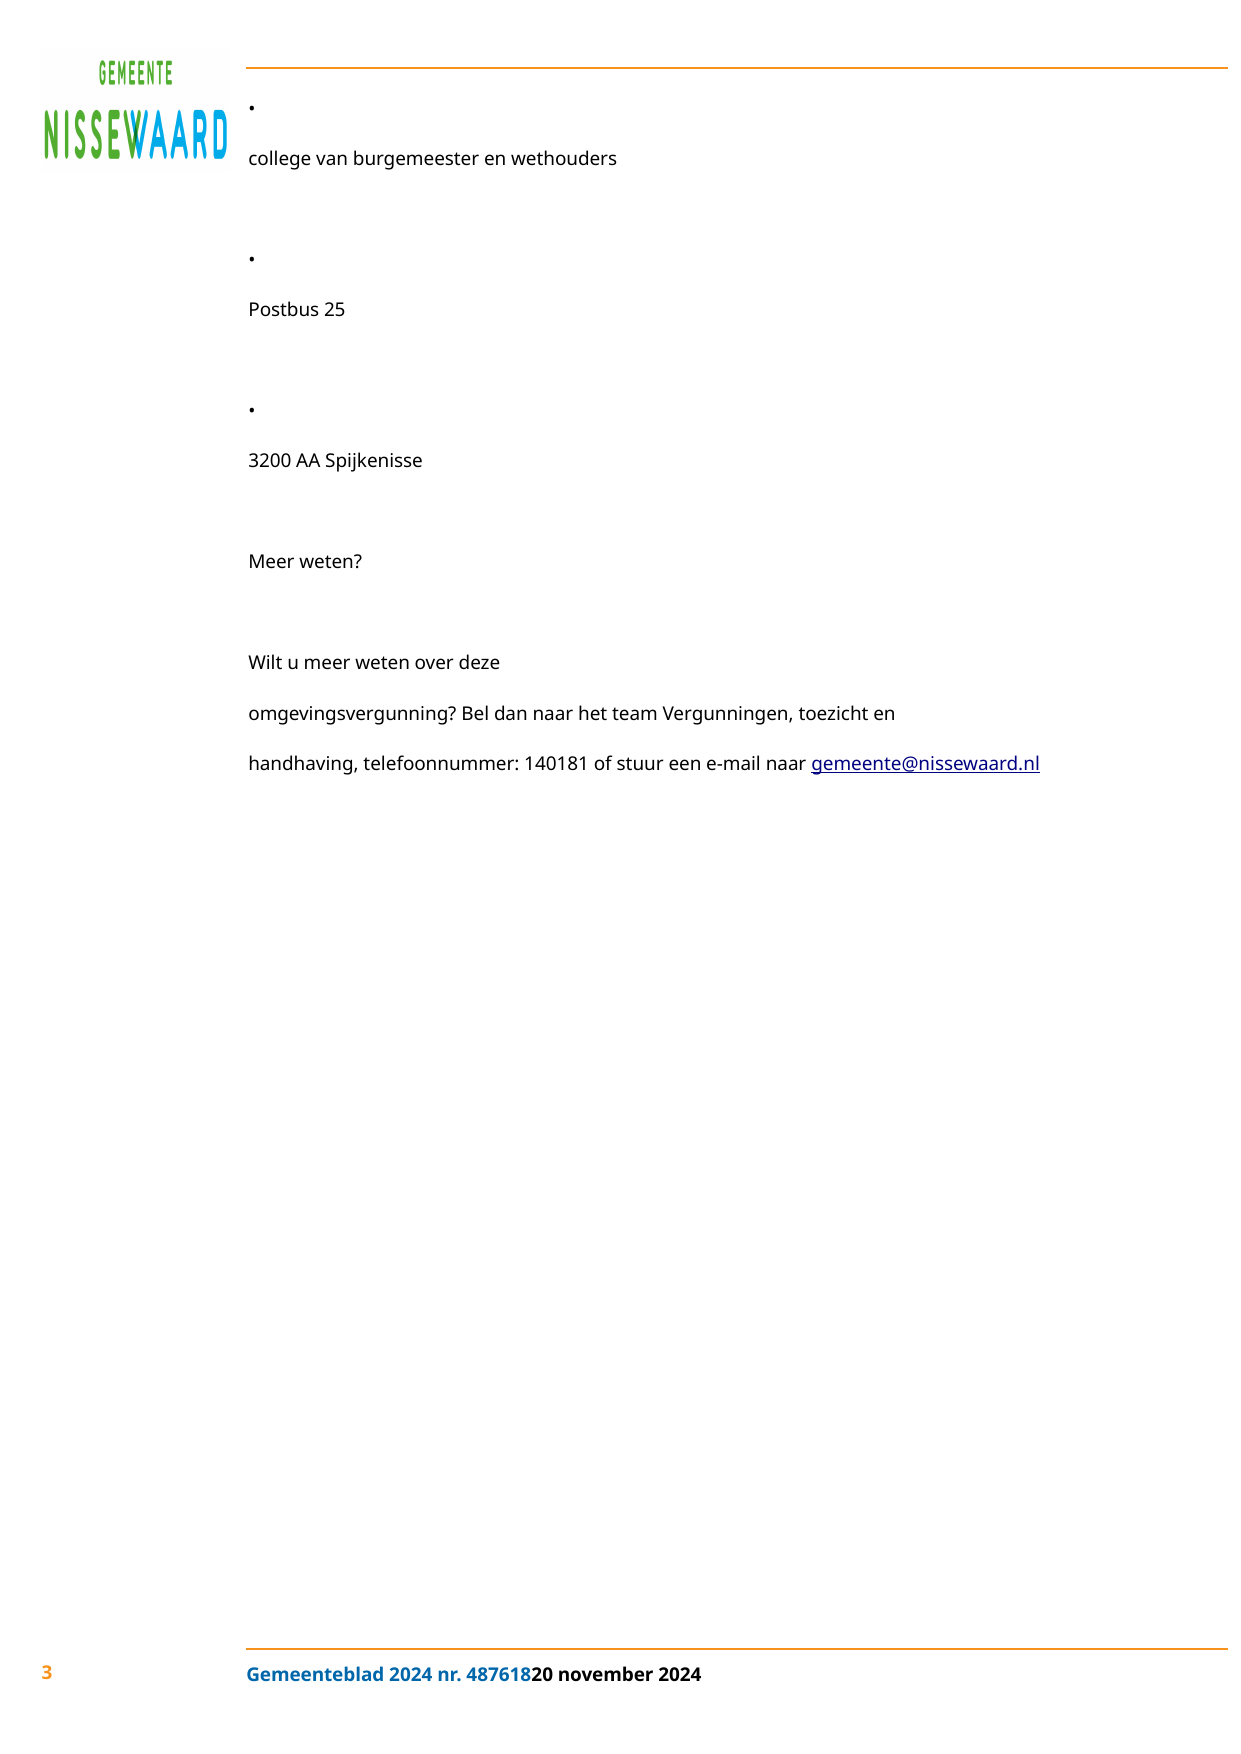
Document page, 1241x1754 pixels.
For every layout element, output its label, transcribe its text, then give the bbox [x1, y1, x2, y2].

picture [41, 47, 231, 172]
text • [248, 246, 1152, 272]
text Meer weten? [248, 548, 1152, 574]
text college van burgemeester en wethouders [248, 145, 1152, 171]
text omgevingsvergunning? Bel dan naar het team Vergunningen, toezicht en [248, 700, 1152, 726]
text • [248, 95, 1152, 121]
text Postbus 25 [248, 296, 1152, 322]
text Wilt u meer weten over deze [248, 649, 1152, 675]
text handhaving, telefoonnummer: 140181 of stuur een e-mail naar gemeente@nissewaard.nl [248, 750, 1152, 776]
text • [248, 397, 1152, 423]
text 3200 AA Spijkenisse [248, 448, 1152, 473]
